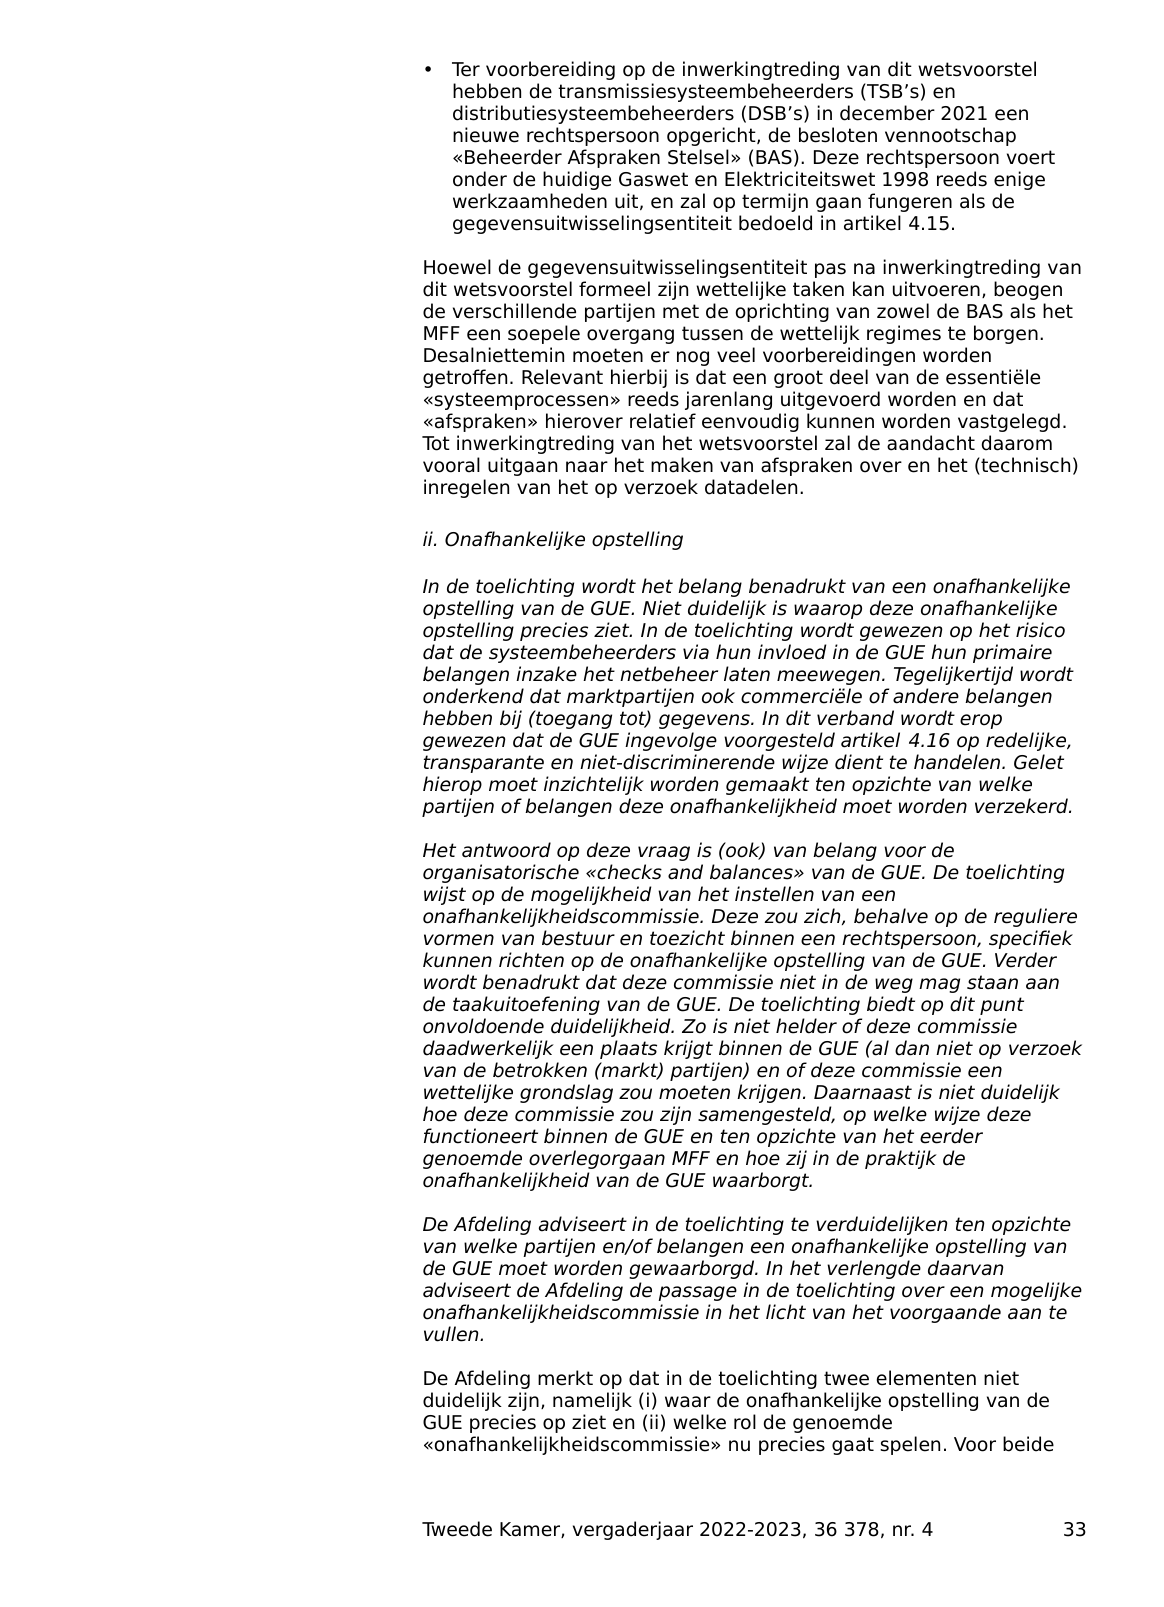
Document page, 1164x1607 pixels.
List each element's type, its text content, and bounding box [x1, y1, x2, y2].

text • Ter voorbereiding op de inwerkingtreding van dit wetsvoorstel hebben de transmissiesysteembeheerders (TSB’s) en distributiesysteembeheerders (DSB’s) in december 2021 een nieuwe rechtspersoon opgericht, de besloten vennootschap «Beheerder Afspraken Stelsel» (BAS). Deze rechtspersoon voert onder de huidige Gaswet en Elektriciteitswet 1998 reeds enige werkzaamheden uit, en zal op termijn gaan fungeren als de gegevensuitwisselingsentiteit bedoeld in artikel 4.15. [422, 59, 1087, 235]
text De Afdeling adviseert in de toelichting te verduidelijken ten opzichte van welke partijen en/of belangen een onafhankelijke opstelling van de GUE moet worden gewaarborgd. In het verlengde daarvan adviseert de Afdeling de passage in de toelichting over een mogelijke onafhankelijkheidscommissie in het licht van het voorgaande aan te vullen. [422, 1214, 1087, 1346]
text De Afdeling merkt op dat in de toelichting twee elementen niet duidelijk zijn, namelijk (i) waar de onafhankelijke opstelling van de GUE precies op ziet en (ii) welke rol de genoemde «onafhankelijkheidscommissie» nu precies gaat spelen. Voor beide [422, 1368, 1087, 1456]
text Het antwoord op deze vraag is (ook) van belang voor de organisatorische «checks and balances» van de GUE. De toelichting wijst op de mogelijkheid van het instellen van een onafhankelijkheidscommissie. Deze zou zich, behalve op de reguliere vormen van bestuur en toezicht binnen een rechtspersoon, specifiek kunnen richten op de onafhankelijke opstelling van de GUE. Verder wordt benadrukt dat deze commissie niet in de weg mag staan aan de taakuitoefening van de GUE. De toelichting biedt op dit punt onvoldoende duidelijkheid. Zo is niet helder of deze commissie daadwerkelijk een plaats krijgt binnen de GUE (al dan niet op verzoek van de betrokken (markt) partijen) en of deze commissie een wettelijke grondslag zou moeten krijgen. Daarnaast is niet duidelijk hoe deze commissie zou zijn samengesteld, op welke wijze deze functioneert binnen de GUE en ten opzichte van het eerder genoemde overlegorgaan MFF en hoe zij in de praktijk de onafhankelijkheid van de GUE waarborgt. [422, 840, 1087, 1191]
text In de toelichting wordt het belang benadrukt van een onafhankelijke opstelling van de GUE. Niet duidelijk is waarop deze onafhankelijke opstelling precies ziet. In de toelichting wordt gewezen op het risico dat de systeembeheerders via hun invloed in de GUE hun primaire belangen inzake het netbeheer laten meewegen. Tegelijkertijd wordt onderkend dat marktpartijen ook commerciële of andere belangen hebben bij (toegang tot) gegevens. In dit verband wordt erop gewezen dat de GUE ingevolge voorgesteld artikel 4.16 op redelijke, transparante en niet-discriminerende wijze dient te handelen. Gelet hierop moet inzichtelijk worden gemaakt ten opzichte van welke partijen of belangen deze onafhankelijkheid moet worden verzekerd. [422, 576, 1087, 818]
subtitle ii. Onafhankelijke opstelling [422, 529, 1087, 551]
text Hoewel de gegevensuitwisselingsentiteit pas na inwerkingtreding van dit wetsvoorstel formeel zijn wettelijke taken kan uitvoeren, beogen de verschillende partijen met de oprichting van zowel de BAS als het MFF een soepele overgang tussen de wettelijk regimes te borgen. Desalniettemin moeten er nog veel voorbereidingen worden getroffen. Relevant hierbij is dat een groot deel van de essentiële «systeemprocessen» reeds jarenlang uitgevoerd worden en dat «afspraken» hierover relatief eenvoudig kunnen worden vastgelegd. Tot inwerkingtreding van het wetsvoorstel zal de aandacht daarom vooral uitgaan naar het maken van afspraken over en het (technisch) inregelen van het op verzoek datadelen. [422, 257, 1087, 499]
